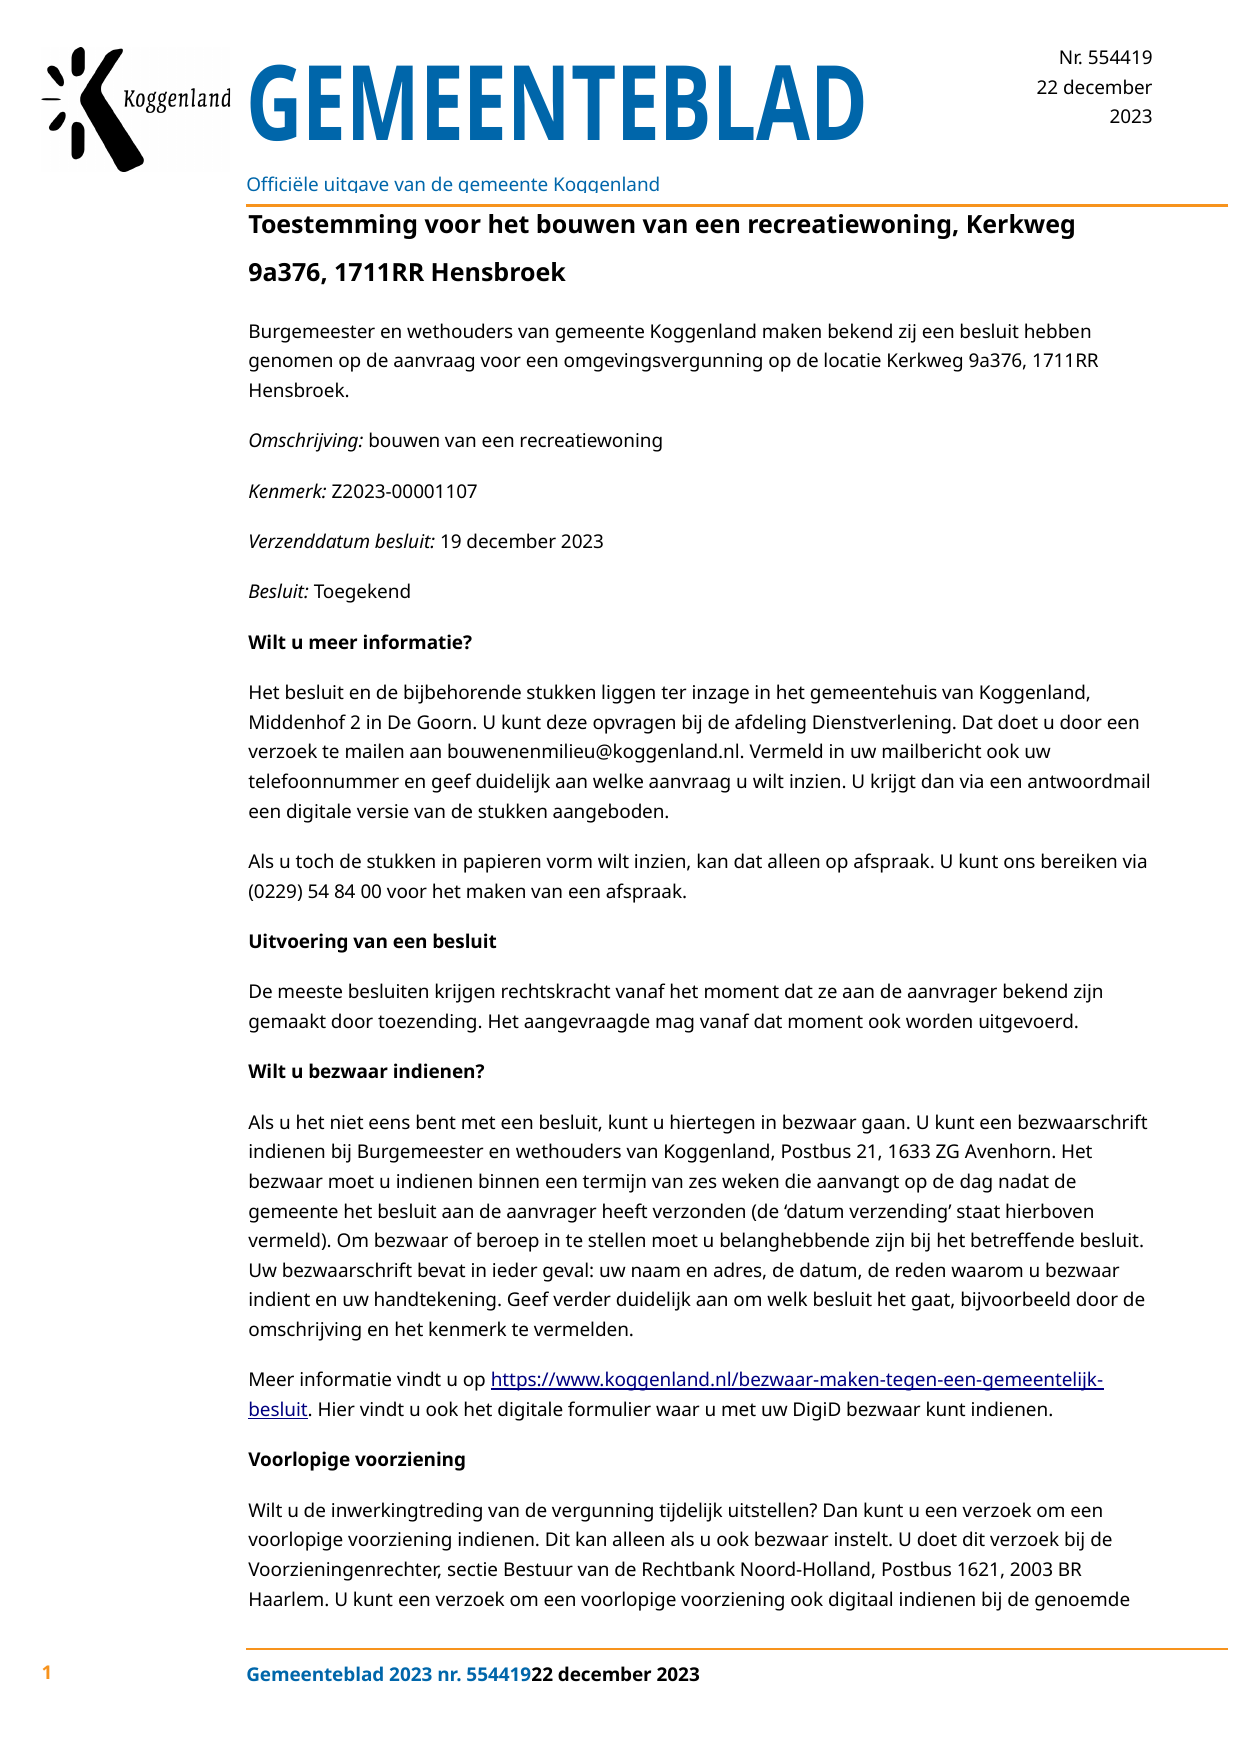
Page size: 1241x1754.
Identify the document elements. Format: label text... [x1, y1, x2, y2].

text Als u toch de stukken in papieren vorm wilt inzien, kan dat alleen op afspraak. U kunt ons bereiken via (0229) 54 84 00 voor het maken van een afspraak. [248, 848, 1152, 904]
text Kenmerk: Z2023-00001107 [248, 478, 1152, 504]
text Besluit: Toegekend [248, 579, 1152, 604]
text Meer informatie vindt u op https://www.koggenland.nl/bezwaar-maken-tegen-een-gemeentelijk-besluit. Hier vindt u ook het digitale formulier waar u met uw DigiD bezwaar kunt indienen. [248, 1367, 1152, 1422]
text Wilt u meer informatie? [248, 629, 1152, 655]
text Voorlopige voorziening [248, 1447, 1152, 1472]
text Als u het niet eens bent met een besluit, kunt u hiertegen in bezwaar gaan. U kunt een bezwaarschrift indienen bij Burgemeester en wethouders van Koggenland, Postbus 21, 1633 ZG Avenhorn. Het bezwaar moet u indienen binnen een termijn van zes weken die aanvangt op de dag nadat de gemeente het besluit aan de aanvrager heeft verzonden (de ‘datum verzending’ staat hierboven vermeld). Om bezwaar of beroep in te stellen moet u belanghebbende zijn bij het betreffende besluit. Uw bezwaarschrift bevat in ieder geval: uw naam en adres, de datum, de reden waarom u bezwaar indient en uw handtekening. Geef verder duidelijk aan om welk besluit het gaat, bijvoorbeeld door de omschrijving en het kenmerk te vermelden. [248, 1109, 1152, 1342]
text De meeste besluiten krijgen rechtskracht vanaf het moment dat ze aan de aanvrager bekend zijn gemaakt door toezending. Het aangevraagde mag vanaf dat moment ook worden uitgevoerd. [248, 979, 1152, 1034]
text Toestemming voor het bouwen van een recreatiewoning, Kerkweg 9a376, 1711RR Hensbroek [248, 207, 1152, 288]
text Uitvoering van een besluit [248, 928, 1152, 954]
text Omschrijving: bouwen van een recreatiewoning [248, 427, 1152, 453]
picture [41, 47, 231, 172]
text Wilt u de inwerkingtreding van de vergunning tijdelijk uitstellen? Dan kunt u een verzoek om een voorlopige voorziening indienen. Dit kan alleen als u ook bezwaar instelt. U doet dit verzoek bij de Voorzieningenrechter, sectie Bestuur van de Rechtbank Noord-Holland, Postbus 1621, 2003 BR Haarlem. U kunt een verzoek om een voorlopige voorziening ook digitaal indienen bij de genoemde [248, 1497, 1152, 1612]
text Het besluit en de bijbehorende stukken liggen ter inzage in het gemeentehuis van Koggenland, Middenhof 2 in De Goorn. U kunt deze opvragen bij de afdeling Dienstverlening. Dat doet u door een verzoek te mailen aan bouwenenmilieu@koggenland.nl. Vermeld in uw mailbericht ook uw telefoonnummer en geef duidelijk aan welke aanvraag u wilt inzien. U krijgt dan via een antwoordmail een digitale versie van de stukken aangeboden. [248, 679, 1152, 824]
text Burgemeester en wethouders van gemeente Koggenland maken bekend zij een besluit hebben genomen op de aanvraag voor een omgevingsvergunning op de locatie Kerkweg 9a376, 1711RR Hensbroek. [248, 318, 1152, 403]
text Verzenddatum besluit: 19 december 2023 [248, 528, 1152, 554]
text Wilt u bezwaar indienen? [248, 1059, 1152, 1084]
